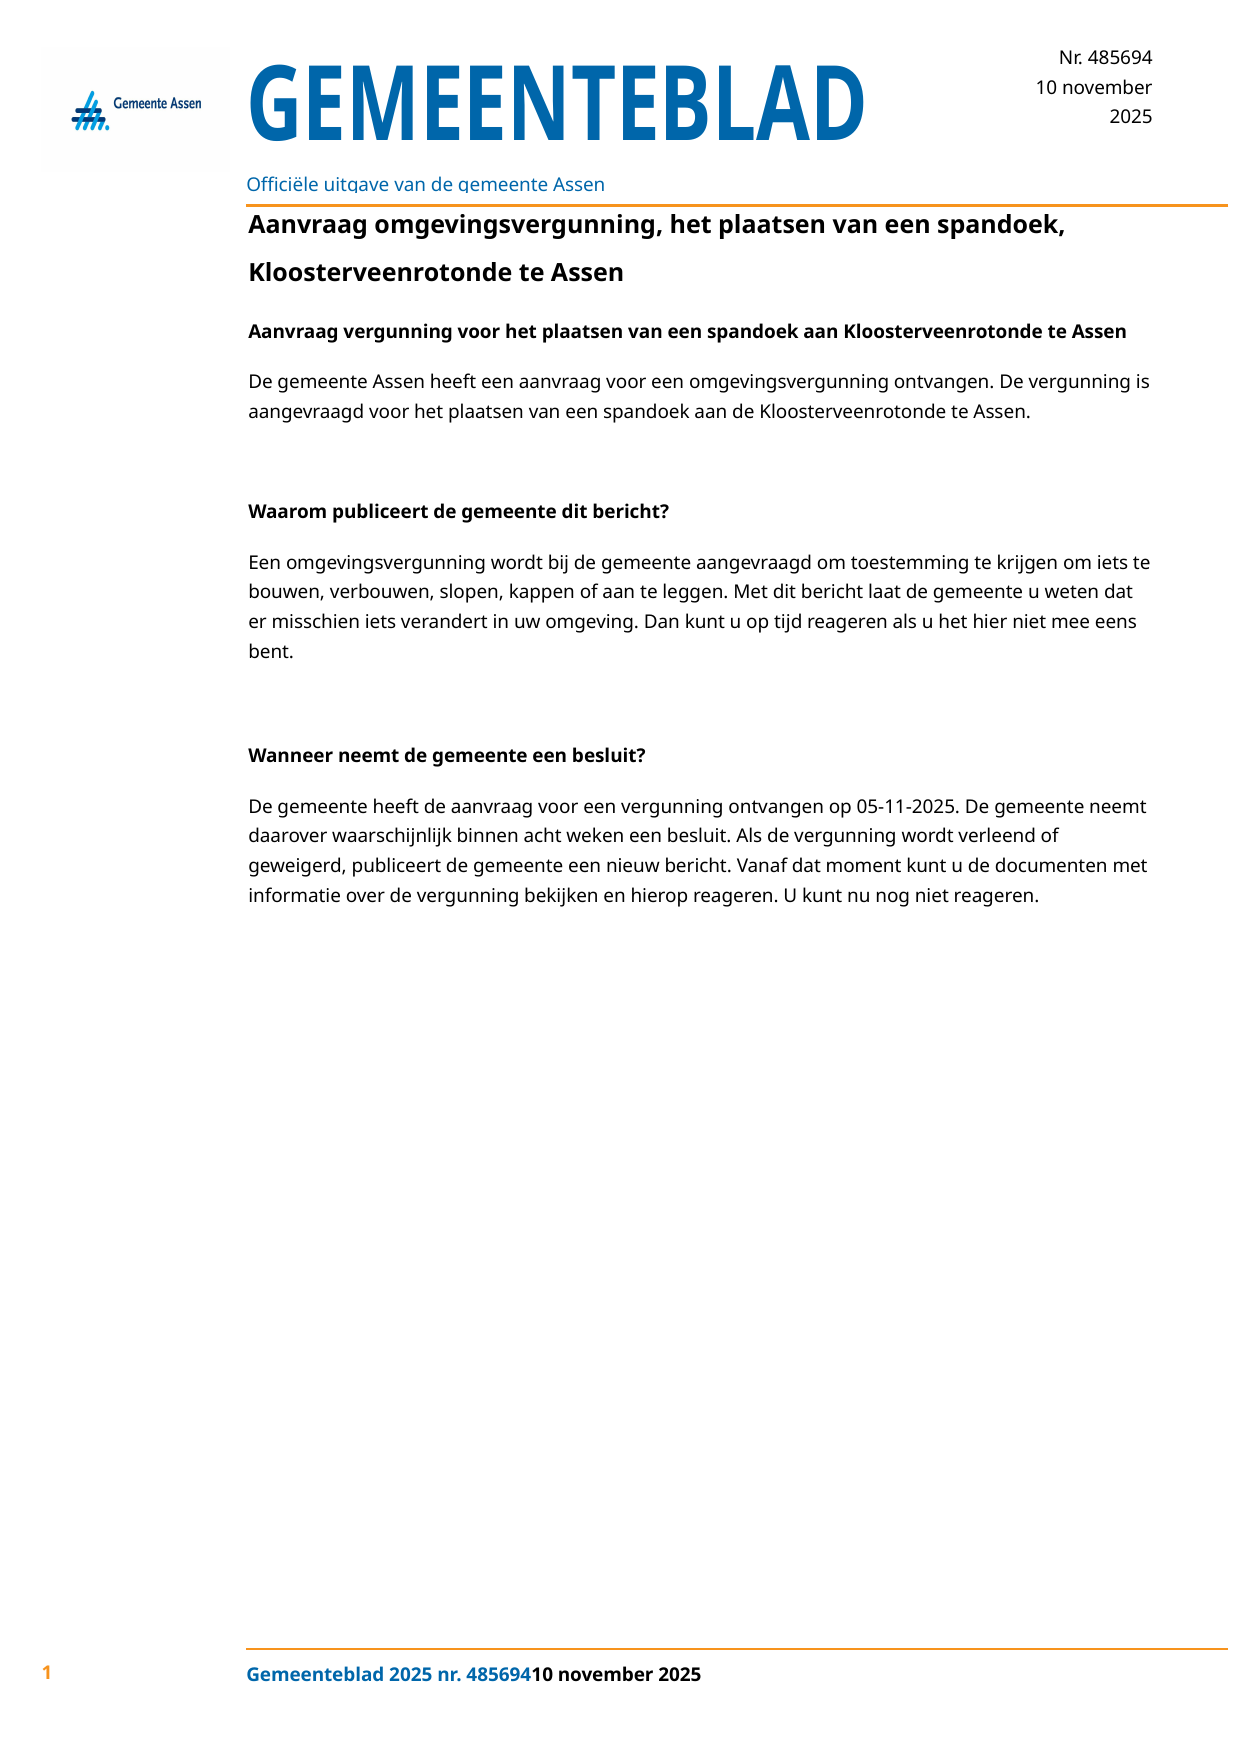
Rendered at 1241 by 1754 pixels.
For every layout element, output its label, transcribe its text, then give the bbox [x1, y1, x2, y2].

text De gemeente heeft de aanvraag voor een vergunning ontvangen op 05-11-2025. De gemeente neemt daarover waarschijnlijk binnen acht weken een besluit. Als de vergunning wordt verleend of geweigerd, publiceert de gemeente een nieuw bericht. Vanaf dat moment kunt u de documenten met informatie over de vergunning bekijken en hierop reageren. U kunt nu nog niet reageren. [248, 793, 1152, 908]
text ﻿Wanneer neemt de gemeente een besluit? [248, 739, 1152, 768]
text Aanvraag omgevingsvergunning, het plaatsen van een spandoek, Kloosterveenrotonde te Assen [248, 207, 1152, 288]
text Aanvraag vergunning voor het plaatsen van een spandoek aan Kloosterveenrotonde te Assen [248, 318, 1152, 344]
picture [41, 47, 231, 172]
text De gemeente Assen heeft een aanvraag voor een omgevingsvergunning ontvangen. De vergunning is aangevraagd voor het plaatsen van een spandoek aan de Kloosterveenrotonde te Assen. [248, 368, 1152, 424]
text Een omgevingsvergunning wordt bij de gemeente aangevraagd om toestemming te krijgen om iets te bouwen, verbouwen, slopen, kappen of aan te leggen. Met dit bericht laat de gemeente u weten dat er misschien iets verandert in uw omgeving. Dan kunt u op tijd reageren als u het hier niet mee eens bent. [248, 549, 1152, 664]
text Waarom publiceert de gemeente dit bericht? [248, 499, 1152, 524]
